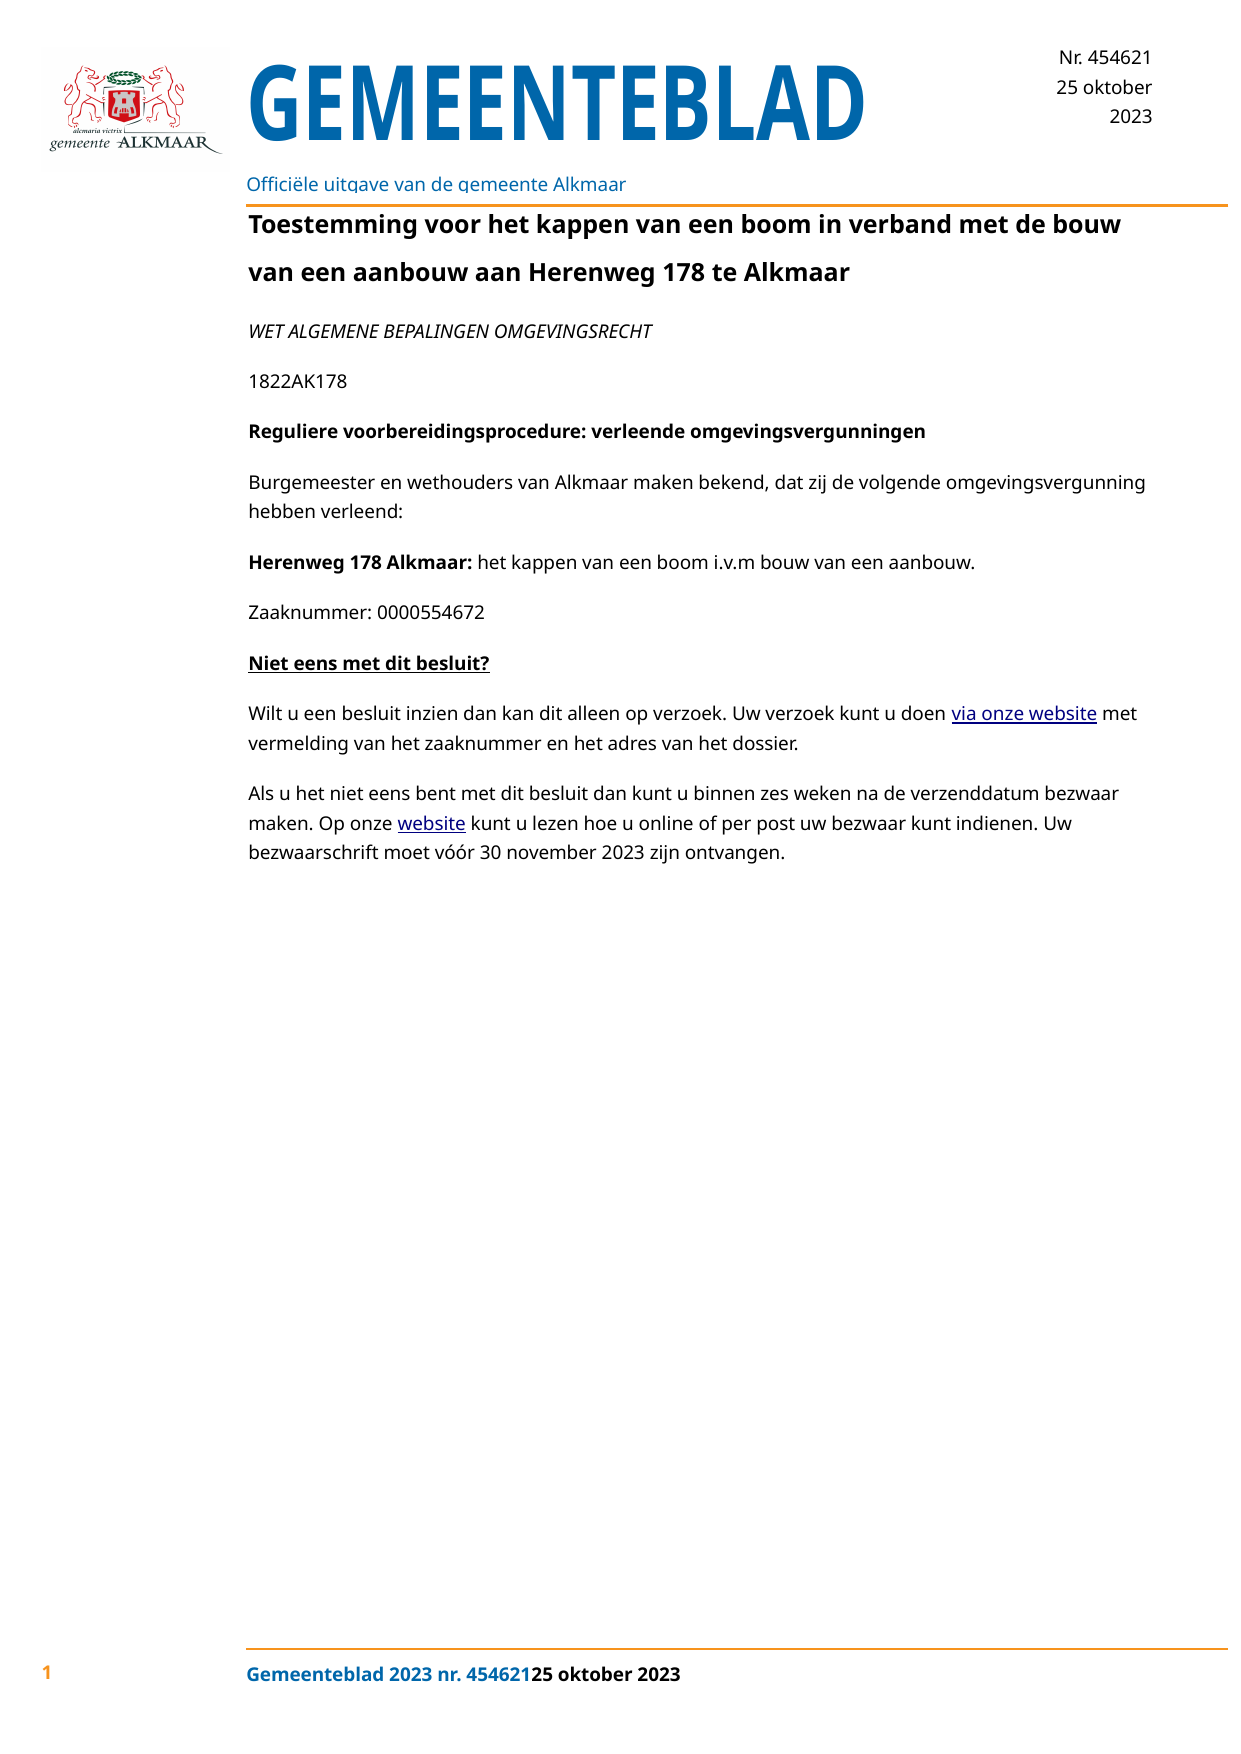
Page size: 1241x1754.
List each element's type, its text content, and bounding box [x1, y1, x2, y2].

text WET ALGEMENE BEPALINGEN OMGEVINGSRECHT [248, 318, 1152, 344]
text Toestemming voor het kappen van een boom in verband met de bouw van een aanbouw aan Herenweg 178 te Alkmaar [248, 207, 1152, 288]
picture [41, 47, 231, 172]
text 1822AK178 [248, 368, 1152, 394]
text Niet eens met dit besluit? [248, 650, 1152, 676]
text Reguliere voorbereidingsprocedure: verleende omgevingsvergunningen [248, 419, 1152, 444]
text Zaaknummer: 0000554672 [248, 599, 1152, 625]
text Herenweg 178 Alkmaar: het kappen van een boom i.v.m bouw van een aanbouw. [248, 549, 1152, 575]
text Wilt u een besluit inzien dan kan dit alleen op verzoek. Uw verzoek kunt u doen via onze website met vermelding van het zaaknummer en het adres van het dossier. [248, 700, 1152, 756]
text Als u het niet eens bent met dit besluit dan kunt u binnen zes weken na de verzenddatum bezwaar maken. Op onze website kunt u lezen hoe u online of per post uw bezwaar kunt indienen. Uw bezwaarschrift moet vóór 30 november 2023 zijn ontvangen. [248, 780, 1152, 865]
text Burgemeester en wethouders van Alkmaar maken bekend, dat zij de volgende omgevingsvergunning hebben verleend: [248, 469, 1152, 524]
